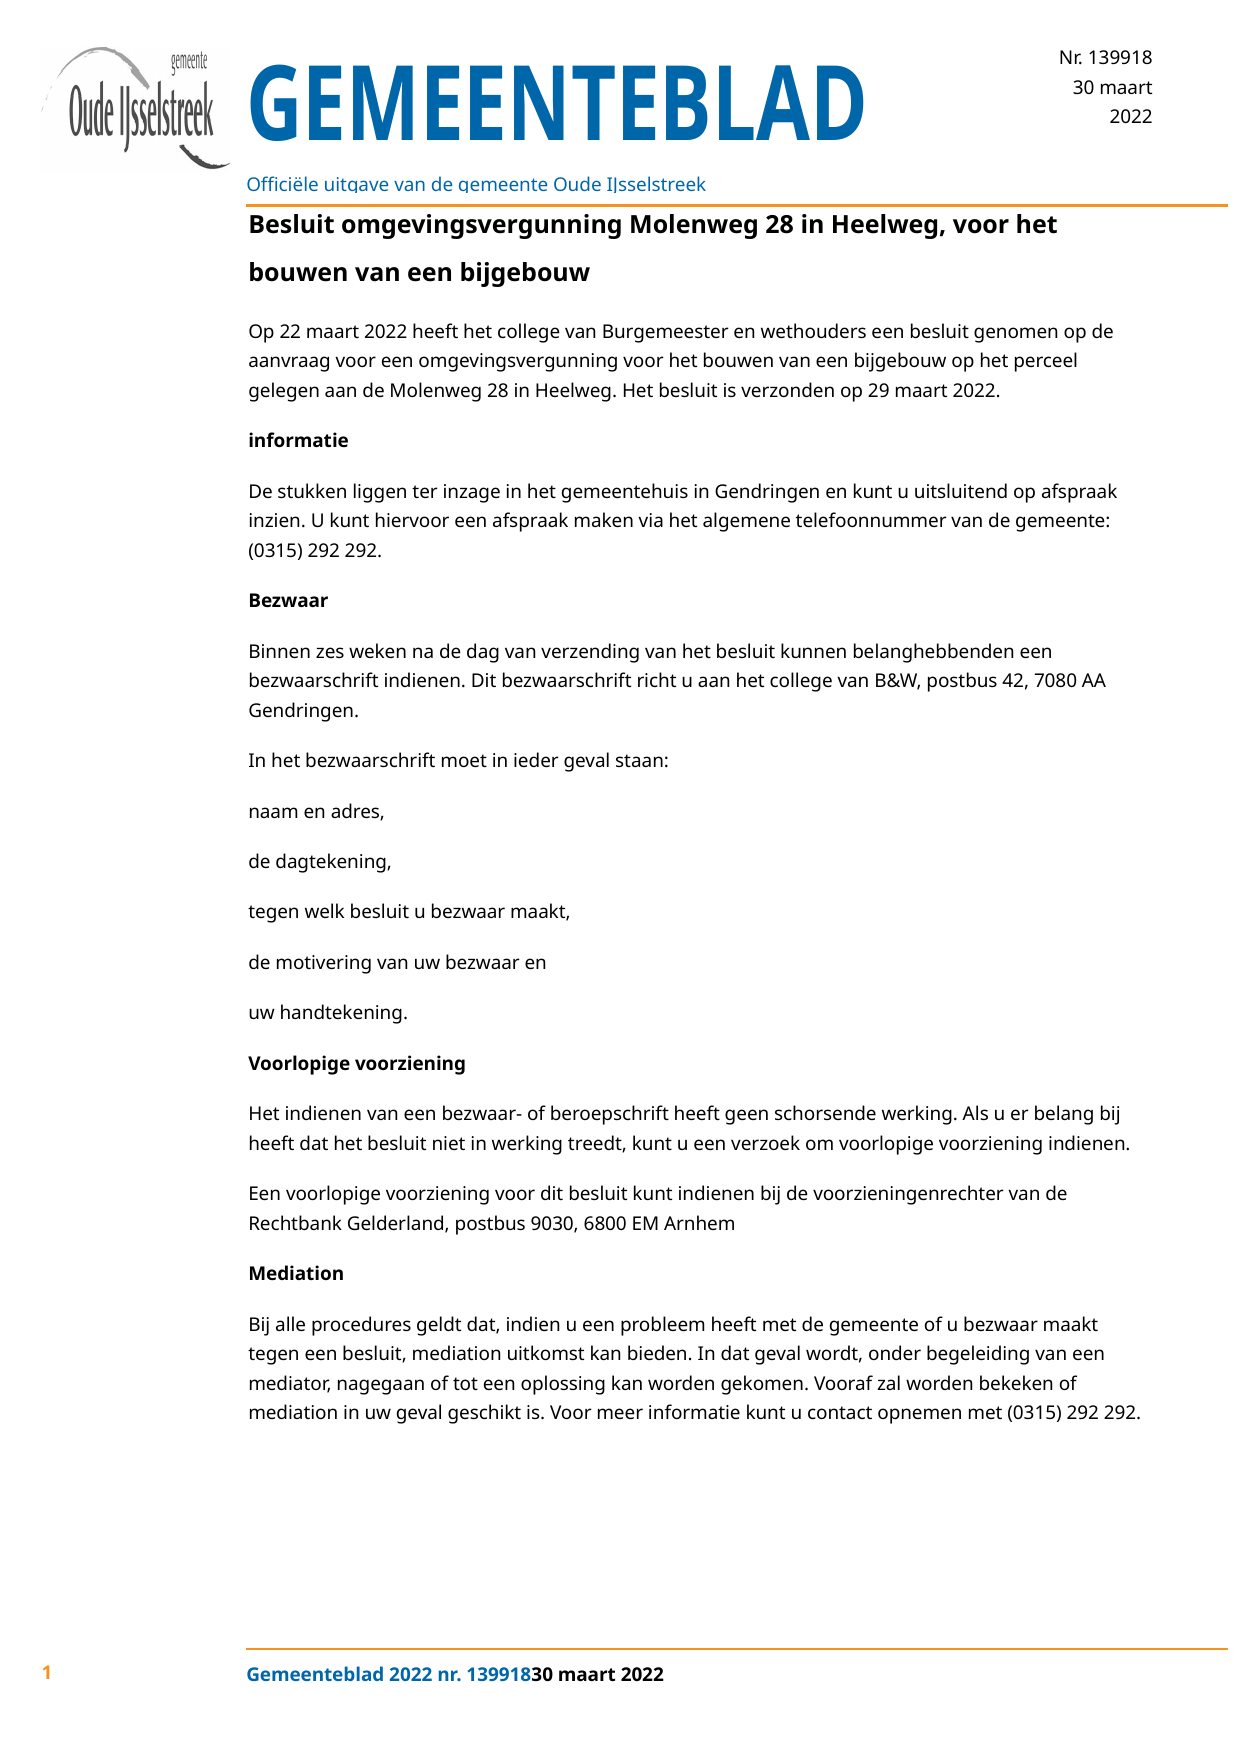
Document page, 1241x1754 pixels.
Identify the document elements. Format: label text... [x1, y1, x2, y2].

text De stukken liggen ter inzage in het gemeentehuis in Gendringen en kunt u uitsluitend op afspraak inzien. U kunt hiervoor een afspraak maken via het algemene telefoonnummer van de gemeente: (0315) 292 292. [248, 478, 1152, 563]
text uw handtekening. [248, 999, 1152, 1025]
text Besluit omgevingsvergunning Molenweg 28 in Heelweg, voor het bouwen van een bijgebouw [248, 207, 1152, 288]
text Op 22 maart 2022 heeft het college van Burgemeester en wethouders een besluit genomen op de aanvraag voor een omgevingsvergunning voor het bouwen van een bijgebouw op het perceel gelegen aan de Molenweg 28 in Heelweg. Het besluit is verzonden op 29 maart 2022. [248, 318, 1152, 403]
text tegen welk besluit u bezwaar maakt, [248, 899, 1152, 924]
text naam en adres, [248, 798, 1152, 824]
text In het bezwaarschrift moet in ieder geval staan: [248, 747, 1152, 773]
text Bij alle procedures geldt dat, indien u een probleem heeft met de gemeente of u bezwaar maakt tegen een besluit, mediation uitkomst kan bieden. In dat geval wordt, onder begeleiding van een mediator, nagegaan of tot een oplossing kan worden gekomen. Vooraf zal worden bekeken of mediation in uw geval geschikt is. Voor meer informatie kunt u contact opnemen met (0315) 292 292. [248, 1311, 1152, 1425]
text de motivering van uw bezwaar en [248, 949, 1152, 975]
text Het indienen van een bezwaar- of beroepschrift heeft geen schorsende werking. Als u er belang bij heeft dat het besluit niet in werking treedt, kunt u een verzoek om voorlopige voorziening indienen. [248, 1100, 1152, 1156]
text Bezwaar [248, 587, 1152, 613]
text de dagtekening, [248, 848, 1152, 874]
text Binnen zes weken na de dag van verzending van het besluit kunnen belanghebbenden een bezwaarschrift indienen. Dit bezwaarschrift richt u aan het college van B&W, postbus 42, 7080 AA Gendringen. [248, 638, 1152, 723]
text Een voorlopige voorziening voor dit besluit kunt indienen bij de voorzieningenrechter van de Rechtbank Gelderland, postbus 9030, 6800 EM Arnhem [248, 1180, 1152, 1236]
text Mediation [248, 1260, 1152, 1286]
text informatie [248, 427, 1152, 453]
picture [41, 47, 231, 172]
text Voorlopige voorziening [248, 1050, 1152, 1076]
